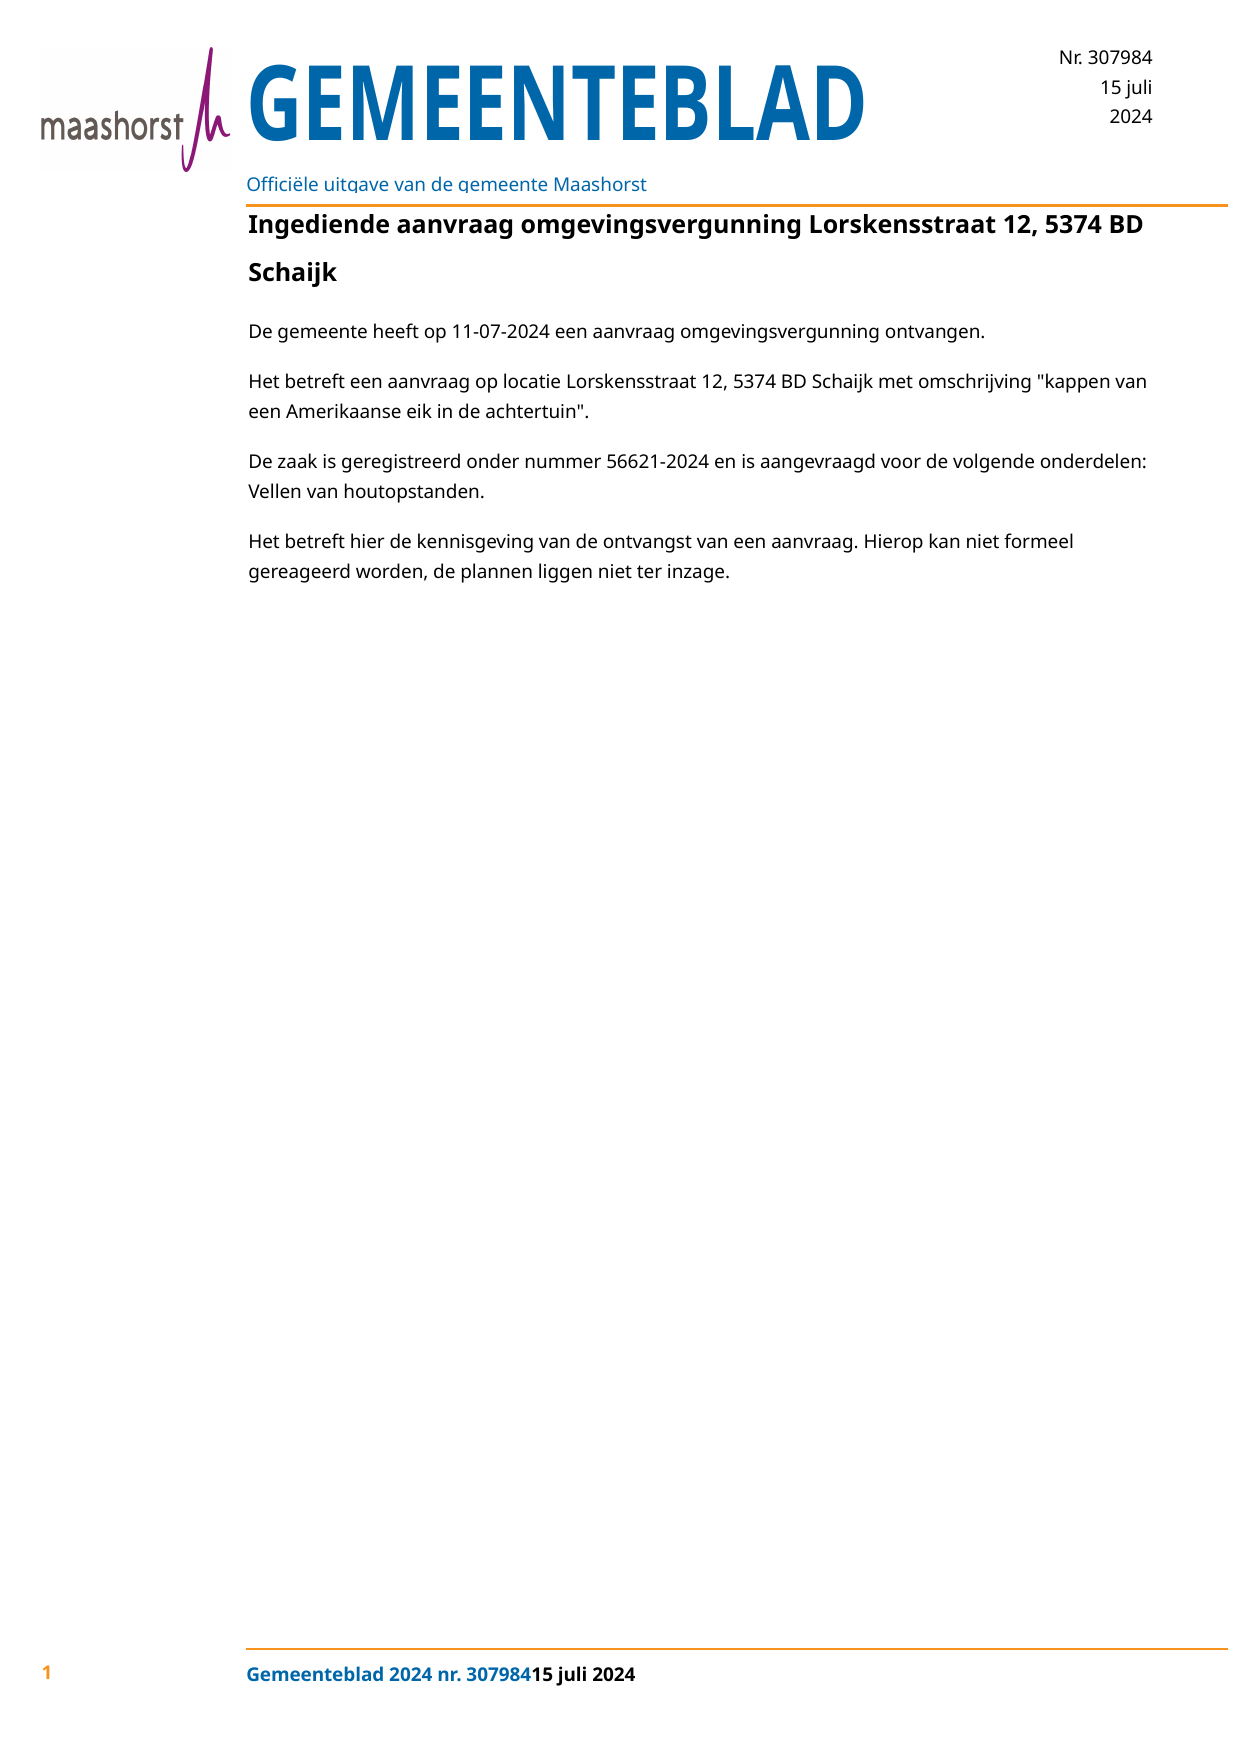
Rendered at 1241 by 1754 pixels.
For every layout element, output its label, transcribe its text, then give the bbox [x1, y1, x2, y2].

text Het betreft hier de kennisgeving van de ontvangst van een aanvraag. Hierop kan niet formeel gereageerd worden, de plannen liggen niet ter inzage. [248, 528, 1152, 584]
text De gemeente heeft op 11-07-2024 een aanvraag omgevingsvergunning ontvangen. [248, 318, 1152, 344]
picture [41, 47, 231, 172]
text De zaak is geregistreerd onder nummer 56621-2024 en is aangevraagd voor de volgende onderdelen: Vellen van houtopstanden. [248, 448, 1152, 504]
text Ingediende aanvraag omgevingsvergunning Lorskensstraat 12, 5374 BD Schaijk [248, 207, 1152, 288]
text Het betreft een aanvraag op locatie Lorskensstraat 12, 5374 BD Schaijk met omschrijving "kappen van een Amerikaanse eik in de achtertuin". [248, 368, 1152, 424]
